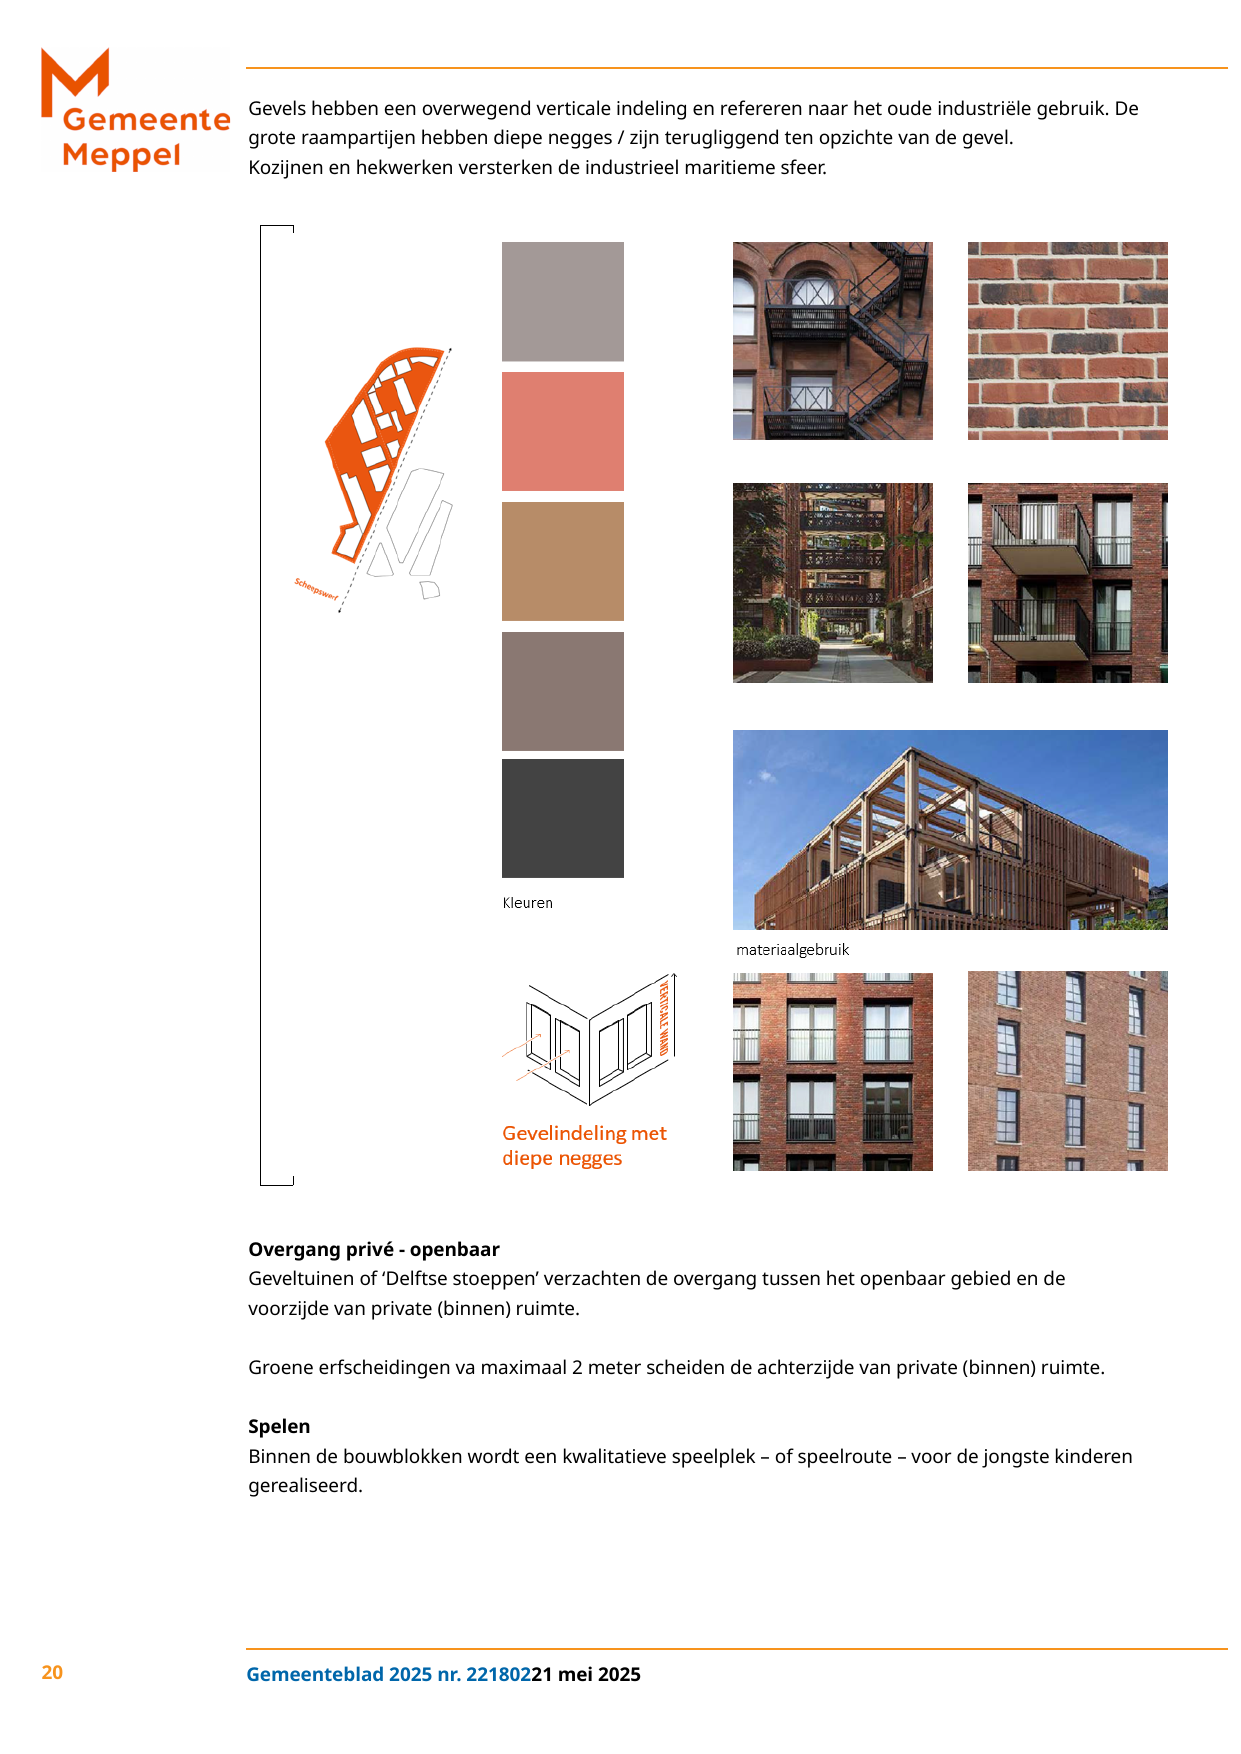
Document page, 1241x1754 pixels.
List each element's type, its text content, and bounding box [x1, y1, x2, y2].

text Spelen [248, 1413, 1152, 1439]
text Gevels hebben een overwegend verticale indeling en refereren naar het oude industriële gebruik. De grote raampartijen hebben diepe negges / zijn terugliggend ten opzichte van de gevel. [248, 95, 1152, 150]
text Overgang privé - openbaar [248, 1236, 1152, 1262]
text Geveltuinen of ‘Delftse stoeppen’ verzachten de overgang tussen het openbaar gebied en de voorzijde van private (binnen) ruimte. [248, 1265, 1152, 1321]
text Binnen de bouwblokken wordt een kwalitatieve speelplek – of speelroute – voor de jongste kinderen gerealiseerd. [248, 1443, 1152, 1498]
picture [41, 47, 231, 172]
picture [268, 233, 1173, 1176]
text Kozijnen en hekwerken versterken de industrieel maritieme sfeer. [248, 154, 1152, 180]
text Groene erfscheidingen va maximaal 2 meter scheiden de achterzijde van private (binnen) ruimte. [248, 1354, 1152, 1380]
